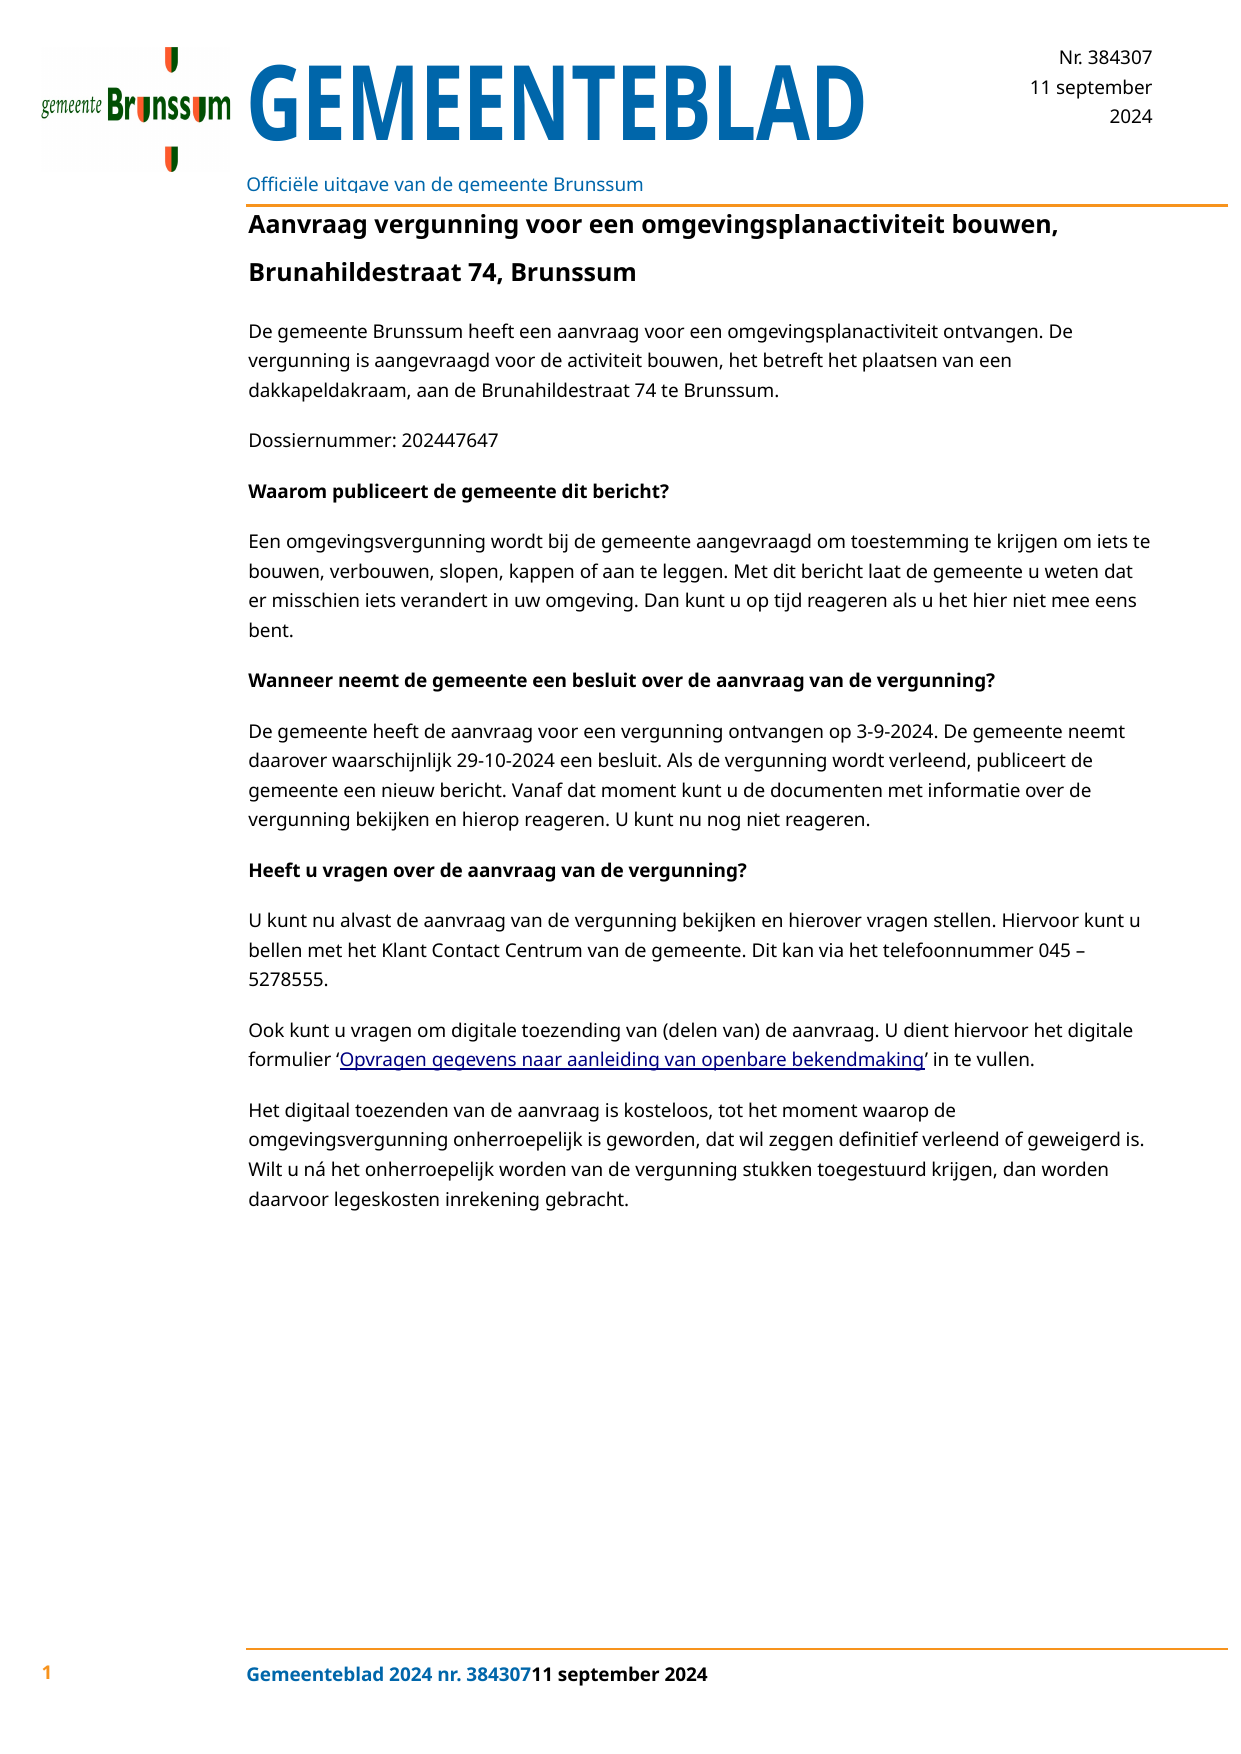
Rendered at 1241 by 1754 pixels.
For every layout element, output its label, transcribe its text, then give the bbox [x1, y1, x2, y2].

text Een omgevingsvergunning wordt bij de gemeente aangevraagd om toestemming te krijgen om iets te bouwen, verbouwen, slopen, kappen of aan te leggen. Met dit bericht laat de gemeente u weten dat er misschien iets verandert in uw omgeving. Dan kunt u op tijd reageren als u het hier niet mee eens bent. [248, 528, 1152, 643]
text U kunt nu alvast de aanvraag van de vergunning bekijken en hierover vragen stellen. Hiervoor kunt u bellen met het Klant Contact Centrum van de gemeente. Dit kan via het telefoonnummer 045 – 5278555. [248, 907, 1152, 992]
text Ook kunt u vragen om digitale toezending van (delen van) de aanvraag. U dient hiervoor het digitale formulier ‘Opvragen gegevens naar aanleiding van openbare bekendmaking’ in te vullen. [248, 1017, 1152, 1072]
text Waarom publiceert de gemeente dit bericht? [248, 478, 1152, 504]
text Wanneer neemt de gemeente een besluit over de aanvraag van de vergunning? [248, 667, 1152, 693]
text Heeft u vragen over de aanvraag van de vergunning? [248, 857, 1152, 883]
text Aanvraag vergunning voor een omgevingsplanactiviteit bouwen, Brunahildestraat 74, Brunssum [248, 207, 1152, 288]
text De gemeente heeft de aanvraag voor een vergunning ontvangen op 3-9-2024. De gemeente neemt daarover waarschijnlijk 29-10-2024 een besluit. Als de vergunning wordt verleend, publiceert de gemeente een nieuw bericht. Vanaf dat moment kunt u de documenten met informatie over de vergunning bekijken en hierop reageren. U kunt nu nog niet reageren. [248, 718, 1152, 832]
text De gemeente Brunssum heeft een aanvraag voor een omgevingsplanactiviteit ontvangen. De vergunning is aangevraagd voor de activiteit bouwen, het betreft het plaatsen van een dakkapeldakraam, aan de Brunahildestraat 74 te Brunssum. [248, 318, 1152, 403]
text Het digitaal toezenden van de aanvraag is kosteloos, tot het moment waarop de omgevingsvergunning onherroepelijk is geworden, dat wil zeggen definitief verleend of geweigerd is. Wilt u ná het onherroepelijk worden van de vergunning stukken toegestuurd krijgen, dan worden daarvoor legeskosten inrekening gebracht. [248, 1097, 1152, 1212]
text Dossiernummer: 202447647 [248, 427, 1152, 453]
picture [41, 47, 231, 172]
